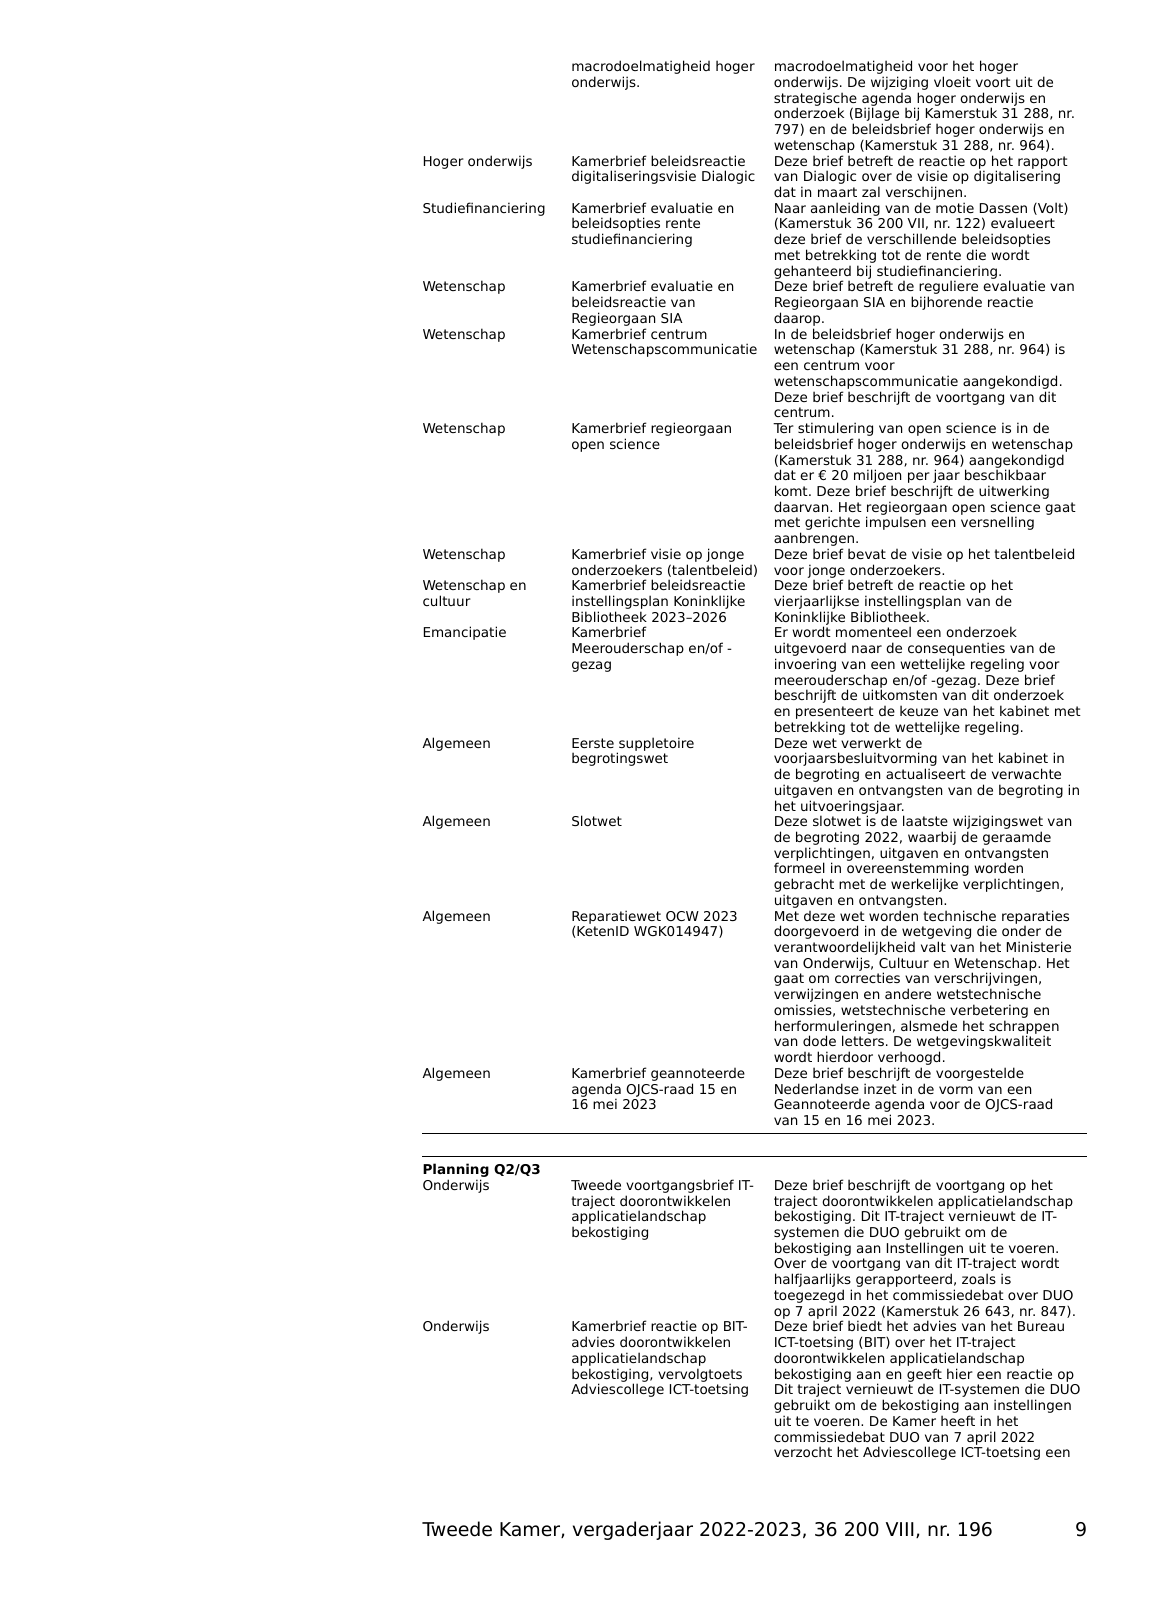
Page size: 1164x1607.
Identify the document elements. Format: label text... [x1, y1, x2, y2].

table_cell Kamerbrief Meerouderschap en/of -gezag [565, 625, 768, 735]
table_cell macrodoelmatigheid hoger onderwijs. [565, 59, 768, 153]
table_cell Reparatiewet OCW 2023 (KetenID WGK014947) [565, 909, 768, 1066]
table_cell Wetenschap [422, 326, 565, 421]
table_cell Kamerbrief geannoteerde agenda OJCS-raad 15 en 16 mei 2023 [565, 1066, 768, 1133]
table_cell Kamerbrief beleidsreactie instellingsplan Koninklijke Bibliotheek 2023–2026 [565, 578, 768, 625]
table_header [768, 1157, 1087, 1178]
table_cell Deze brief bevat de visie op het talentbeleid voor jonge onderzoekers. [768, 547, 1087, 578]
table_cell Wetenschap [422, 279, 565, 326]
table_cell Kamerbrief beleidsreactie digitaliseringsvisie Dialogic [565, 154, 768, 201]
table_cell Algemeen [422, 735, 565, 814]
table_cell macrodoelmatigheid voor het hoger onderwijs. De wijziging vloeit voort uit de strategische agenda hoger onderwijs en onderzoek (Bijlage bij Kamerstuk 31 288, nr. 797) en de beleidsbrief hoger onderwijs en wetenschap (Kamerstuk 31 288, nr. 964). [768, 59, 1087, 153]
table_cell Deze brief betreft de reactie op het vierjaarlijkse instellingsplan van de Koninklijke Bibliotheek. [768, 578, 1087, 625]
table_cell Studiefinanciering [422, 201, 565, 279]
table_cell Deze brief beschrijft de voorgestelde Nederlandse inzet in de vorm van een Geannoteerde agenda voor de OJCS-raad van 15 en 16 mei 2023. [768, 1066, 1087, 1133]
table_cell Algemeen [422, 1066, 565, 1133]
table_cell Onderwijs [422, 1178, 565, 1319]
table_cell Deze wet verwerkt de voorjaarsbesluitvorming van het kabinet in de begroting en actualiseert de verwachte uitgaven en ontvangsten van de begroting in het uitvoeringsjaar. [768, 735, 1087, 814]
table_cell Kamerbrief visie op jonge onderzoekers (talentbeleid) [565, 547, 768, 578]
table_cell In de beleidsbrief hoger onderwijs en wetenschap (Kamerstuk 31 288, nr. 964) is een centrum voor wetenschapscommunicatie aangekondigd. Deze brief beschrijft de voortgang van dit centrum. [768, 326, 1087, 421]
table_cell Deze brief beschrijft de voortgang op het traject doorontwikkelen applicatielandschap bekostiging. Dit IT-traject vernieuwt de IT-systemen die DUO gebruikt om de bekostiging aan Instellingen uit te voeren. Over de voortgang van dit IT-traject wordt halfjaarlijks gerapporteerd, zoals is toegezegd in het commissiedebat over DUO op 7 april 2022 (Kamerstuk 26 643, nr. 847). [768, 1178, 1087, 1319]
table_cell Wetenschap [422, 421, 565, 547]
table_cell Kamerbrief evaluatie en beleidsreactie van Regieorgaan SIA [565, 279, 768, 326]
table_cell Naar aanleiding van de motie Dassen (Volt) (Kamerstuk 36 200 VII, nr. 122) evalueert deze brief de verschillende beleidsopties met betrekking tot de rente die wordt gehanteerd bij studiefinanciering. [768, 201, 1087, 279]
table_cell Kamerbrief evaluatie en beleidsopties rente studiefinanciering [565, 201, 768, 279]
table_header Planning Q2/Q3 [422, 1157, 565, 1178]
table_cell Onderwijs [422, 1319, 565, 1461]
table_cell Kamerbrief reactie op BIT-advies doorontwikkelen applicatielandschap bekostiging, vervolgtoets Adviescollege ICT-toetsing [565, 1319, 768, 1461]
table_cell Kamerbrief regieorgaan open science [565, 421, 768, 547]
table_cell Wetenschap [422, 547, 565, 578]
table_cell Hoger onderwijs [422, 154, 565, 201]
table_cell Emancipatie [422, 625, 565, 735]
table_cell Algemeen [422, 814, 565, 908]
table_cell Slotwet [565, 814, 768, 908]
table_cell Deze slotwet is de laatste wijzigingswet van de begroting 2022, waarbij de geraamde verplichtingen, uitgaven en ontvangsten formeel in overeenstemming worden gebracht met de werkelijke verplichtingen, uitgaven en ontvangsten. [768, 814, 1087, 908]
table_cell Eerste suppletoire begrotingswet [565, 735, 768, 814]
table_cell Ter stimulering van open science is in de beleidsbrief hoger onderwijs en wetenschap (Kamerstuk 31 288, nr. 964) aangekondigd dat er € 20 miljoen per jaar beschikbaar komt. Deze brief beschrijft de uitwerking daarvan. Het regieorgaan open science gaat met gerichte impulsen een versnelling aanbrengen. [768, 421, 1087, 547]
table_cell Deze brief biedt het advies van het Bureau ICT-toetsing (BIT) over het IT-traject doorontwikkelen applicatielandschap bekostiging aan en geeft hier een reactie op Dit traject vernieuwt de IT-systemen die DUO gebruikt om de bekostiging aan instellingen uit te voeren. De Kamer heeft in het commissiedebat DUO van 7 april 2022 verzocht het Adviescollege ICT-toetsing een [768, 1319, 1087, 1461]
table_cell Met deze wet worden technische reparaties doorgevoerd in de wetgeving die onder de verantwoordelijkheid valt van het Ministerie van Onderwijs, Cultuur en Wetenschap. Het gaat om correcties van verschrijvingen, verwijzingen en andere wetstechnische omissies, wetstechnische verbetering en herformuleringen, alsmede het schrappen van dode letters. De wetgevingskwaliteit wordt hierdoor verhoogd. [768, 909, 1087, 1066]
table_cell Wetenschap en cultuur [422, 578, 565, 625]
table_cell Er wordt momenteel een onderzoek uitgevoerd naar de consequenties van de invoering van een wettelijke regeling voor meerouderschap en/of -gezag. Deze brief beschrijft de uitkomsten van dit onderzoek en presenteert de keuze van het kabinet met betrekking tot de wettelijke regeling. [768, 625, 1087, 735]
table_cell Algemeen [422, 909, 565, 1066]
table_cell Deze brief betreft de reguliere evaluatie van Regieorgaan SIA en bijhorende reactie daarop. [768, 279, 1087, 326]
table_cell Kamerbrief centrum Wetenschapscommunicatie [565, 326, 768, 421]
table_cell Tweede voortgangsbrief IT-traject doorontwikkelen applicatielandschap bekostiging [565, 1178, 768, 1319]
table_header [565, 1157, 768, 1178]
table_cell Deze brief betreft de reactie op het rapport van Dialogic over de visie op digitalisering dat in maart zal verschijnen. [768, 154, 1087, 201]
table_cell [422, 59, 565, 153]
